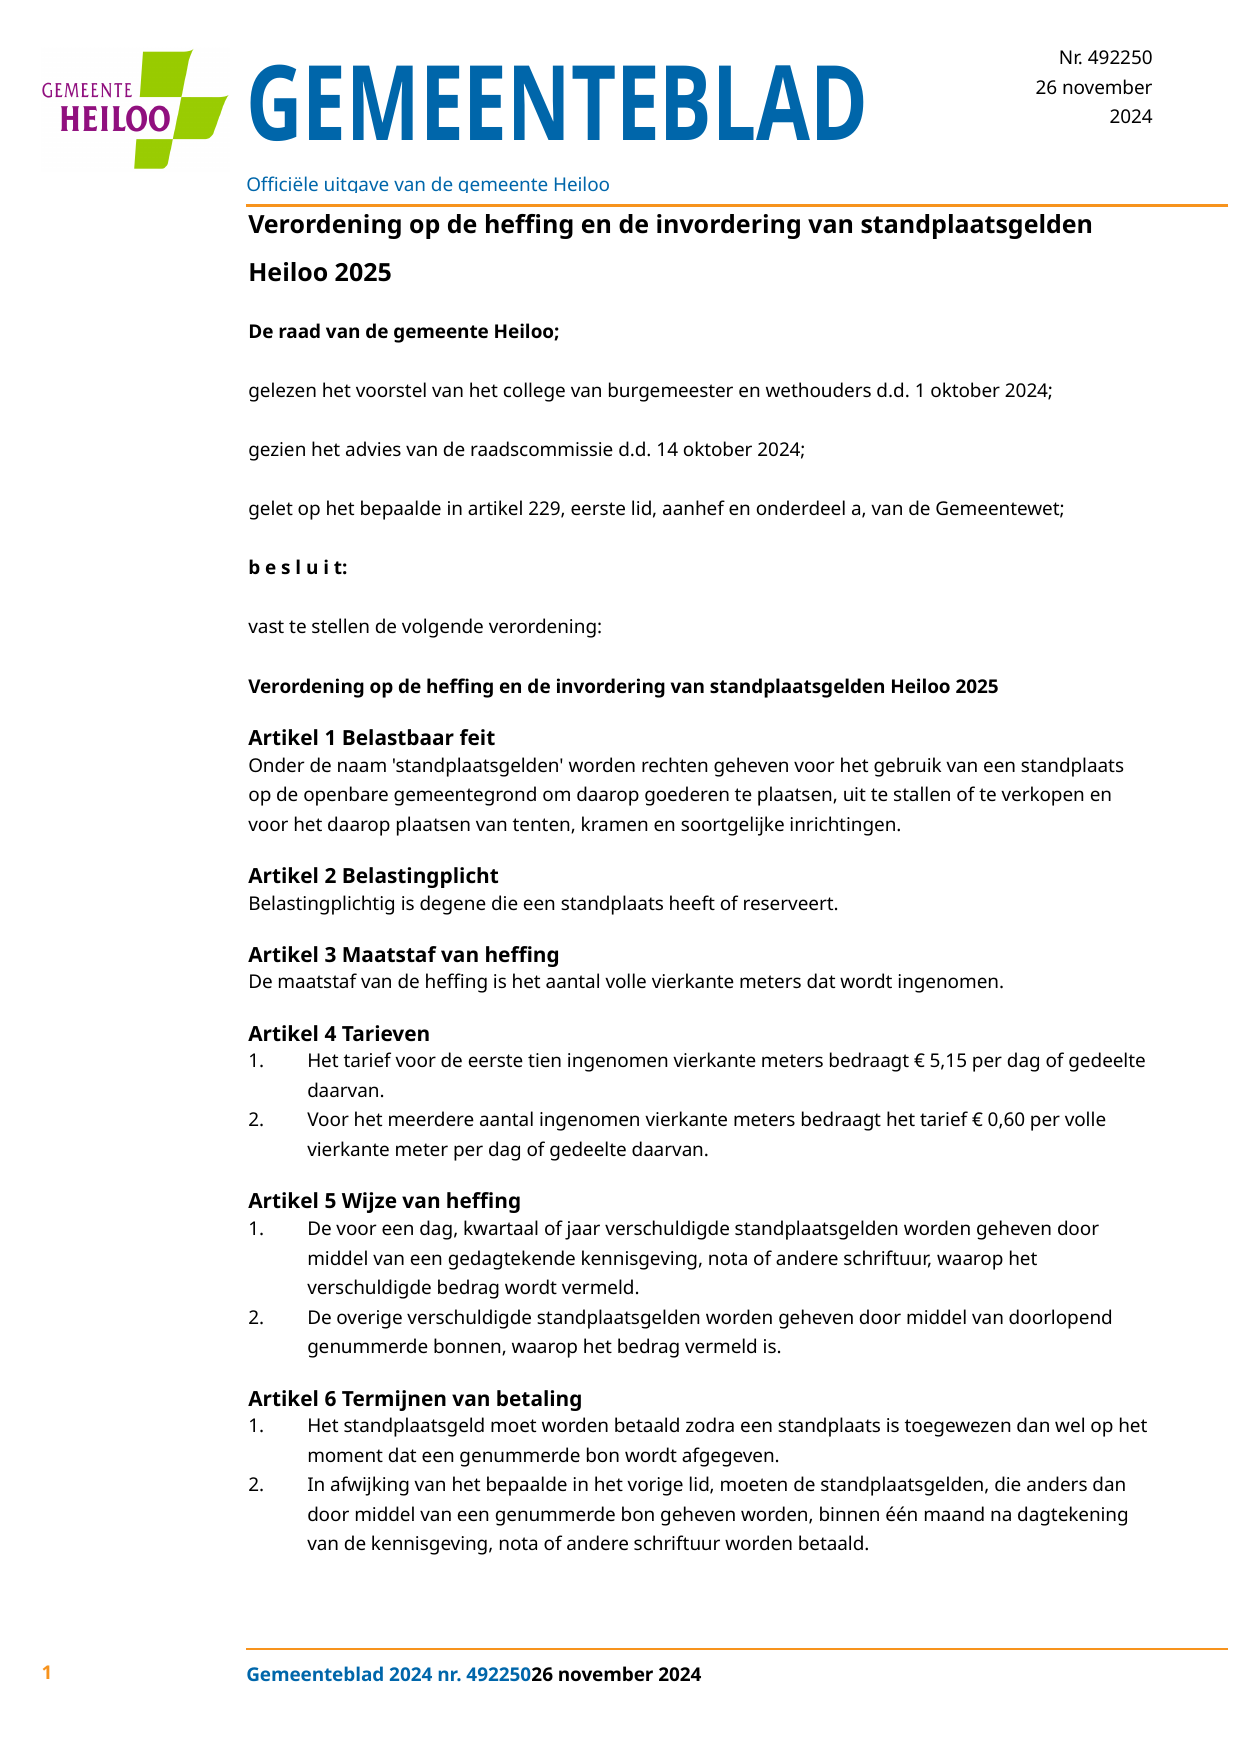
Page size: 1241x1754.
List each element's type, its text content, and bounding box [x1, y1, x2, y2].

list In afwijking van het bepaalde in het vorige lid, moeten de standplaatsgelden, die anders dan door middel van een genummerde bon geheven worden, binnen één maand na dagtekening van de kennisgeving, nota of andere schriftuur worden betaald. [248, 1471, 1152, 1556]
list Het tarief voor de eerste tien ingenomen vierkante meters bedraagt € 5,15 per dag of gedeelte daarvan. [248, 1047, 1152, 1103]
text gelet op het bepaalde in artikel 229, eerste lid, aanhef en onderdeel a, van de Gemeentewet; [248, 495, 1152, 521]
text Artikel 1 Belastbaar feit [248, 723, 1152, 752]
text b e s l u i t: [248, 554, 1152, 580]
text Verordening op de heffing en de invordering van standplaatsgelden Heiloo 2025 [248, 673, 1152, 699]
text Artikel 2 Belastingplicht [248, 861, 1152, 890]
text Artikel 3 Maatstaf van heffing [248, 940, 1152, 969]
text Belastingplichtig is degene die een standplaats heeft of reserveert. [248, 890, 1152, 916]
list De voor een dag, kwartaal of jaar verschuldigde standplaatsgelden worden geheven door middel van een gedagtekende kennisgeving, nota of andere schriftuur, waarop het verschuldigde bedrag wordt vermeld. [248, 1215, 1152, 1300]
text Onder de naam 'standplaatsgelden' worden rechten geheven voor het gebruik van een standplaats op de openbare gemeentegrond om daarop goederen te plaatsen, uit te stallen of te verkopen en voor het daarop plaatsen van tenten, kramen en soortgelijke inrichtingen. [248, 752, 1152, 837]
list De overige verschuldigde standplaatsgelden worden geheven door middel van doorlopend genummerde bonnen, waarop het bedrag vermeld is. [248, 1304, 1152, 1359]
text Artikel 5 Wijze van heffing [248, 1187, 1152, 1215]
text Artikel 6 Termijnen van betaling [248, 1384, 1152, 1412]
list Het standplaatsgeld moet worden betaald zodra een standplaats is toegewezen dan wel op het moment dat een genummerde bon wordt afgegeven. [248, 1412, 1152, 1468]
text Verordening op de heffing en de invordering van standplaatsgelden Heiloo 2025 [248, 207, 1152, 288]
text vast te stellen de volgende verordening: [248, 614, 1152, 639]
text De raad van de gemeente Heiloo; [248, 318, 1152, 344]
text gezien het advies van de raadscommissie d.d. 14 oktober 2024; [248, 436, 1152, 462]
text gelezen het voorstel van het college van burgemeester en wethouders d.d. 1 oktober 2024; [248, 377, 1152, 403]
text De maatstaf van de heffing is het aantal volle vierkante meters dat wordt ingenomen. [248, 969, 1152, 994]
text Artikel 4 Tarieven [248, 1019, 1152, 1047]
list Voor het meerdere aantal ingenomen vierkante meters bedraagt het tarief € 0,60 per volle vierkante meter per dag of gedeelte daarvan. [248, 1107, 1152, 1162]
picture [41, 47, 231, 172]
